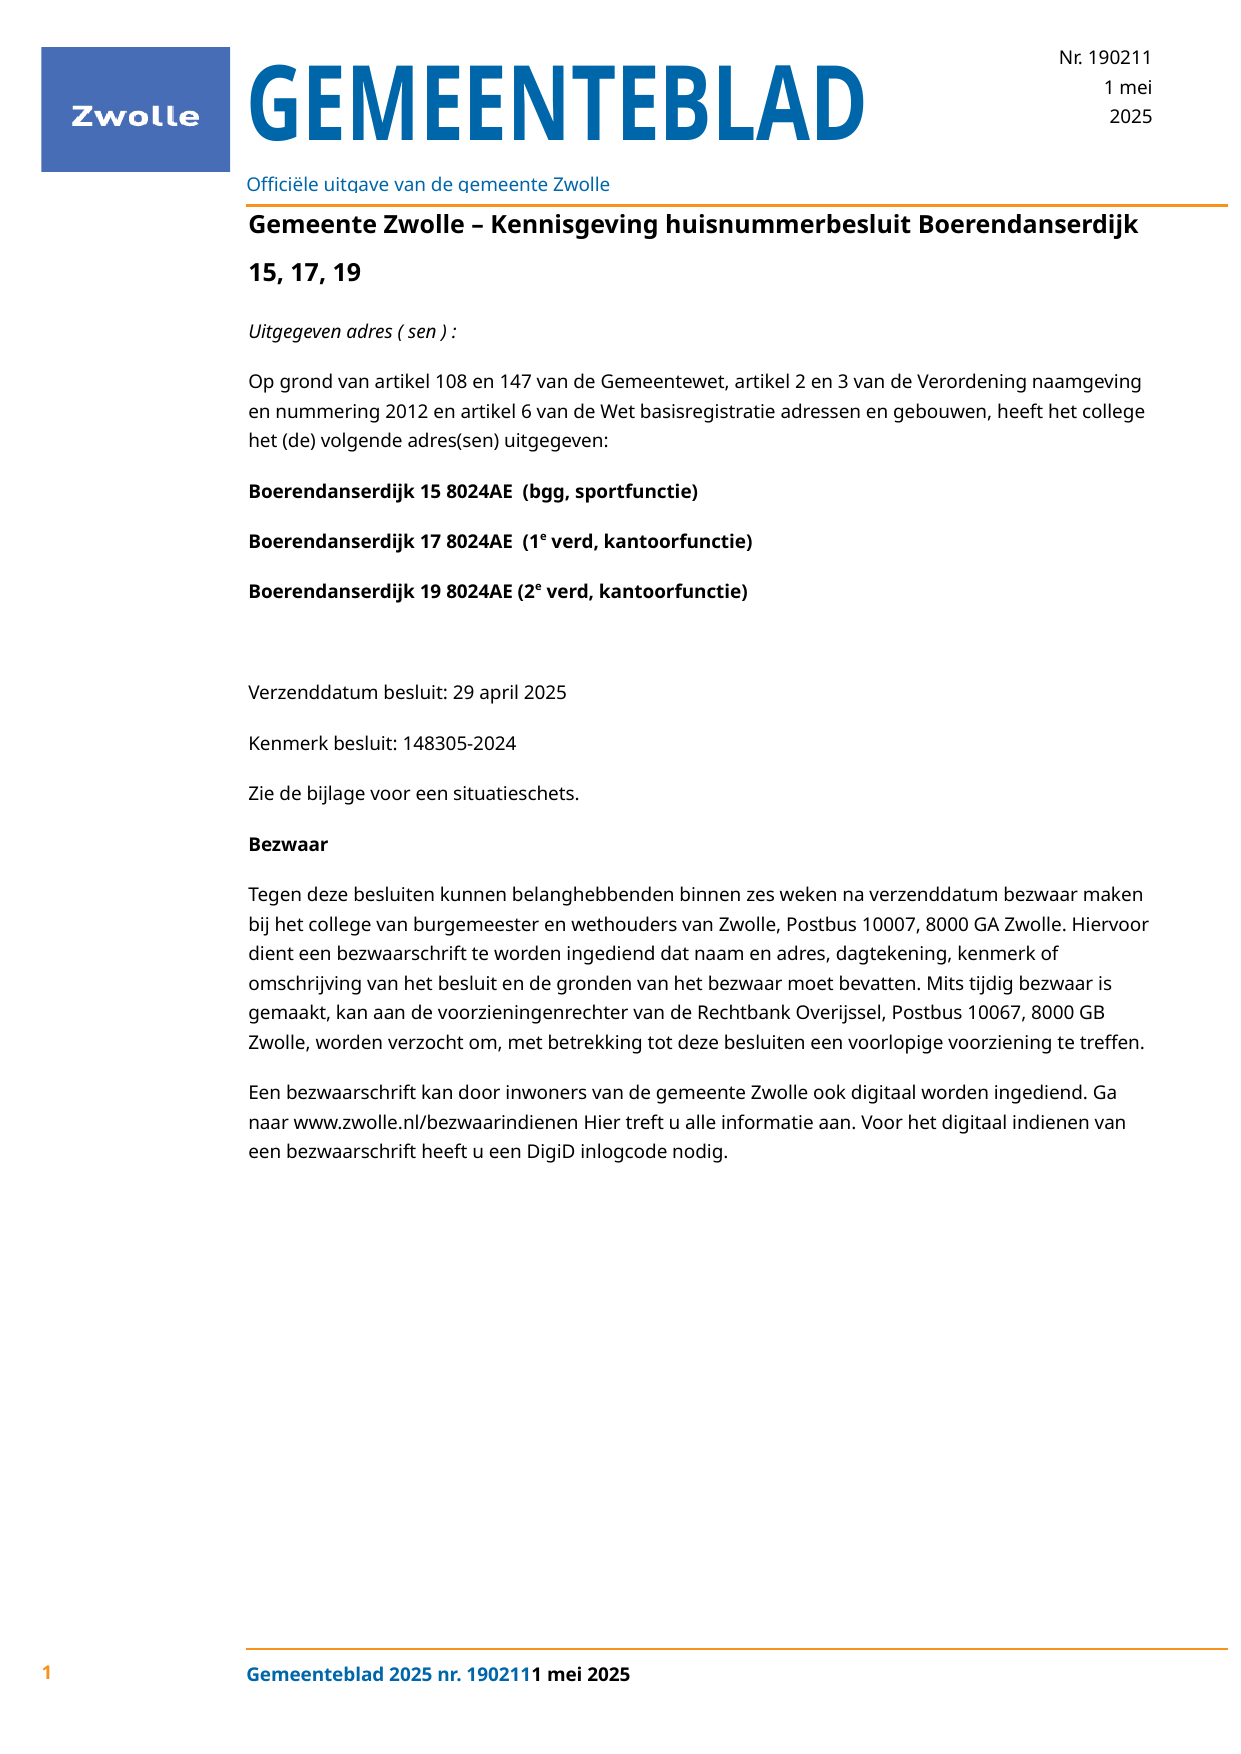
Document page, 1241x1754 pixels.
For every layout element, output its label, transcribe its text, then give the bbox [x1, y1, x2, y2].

text Op grond van artikel 108 en 147 van de Gemeentewet, artikel 2 en 3 van de Verordening naamgeving en nummering 2012 en artikel 6 van de Wet basisregistratie adressen en gebouwen, heeft het college het (de) volgende adres(sen) uitgegeven: [248, 368, 1152, 453]
text Tegen deze besluiten kunnen belanghebbenden binnen zes weken na verzenddatum bezwaar maken bij het college van burgemeester en wethouders van Zwolle, Postbus 10007, 8000 GA Zwolle. Hiervoor dient een bezwaarschrift te worden ingediend dat naam en adres, dagtekening, kenmerk of omschrijving van het besluit en de gronden van het bezwaar moet bevatten. Mits tijdig bezwaar is gemaakt, kan aan de voorzieningenrechter van de Rechtbank Overijssel, Postbus 10067, 8000 GB Zwolle, worden verzocht om, met betrekking tot deze besluiten een voorlopige voorziening te treffen. [248, 881, 1152, 1055]
text Uitgegeven adres ( sen ) : [248, 318, 1152, 344]
text Boerendanserdijk 19 8024AE (2e verd, kantoorfunctie) [248, 579, 1152, 604]
text Bezwaar [248, 831, 1152, 857]
text Zie de bijlage voor een situatieschets. [248, 780, 1152, 806]
picture [41, 47, 231, 172]
text Boerendanserdijk 15 8024AE (bgg, sportfunctie) [248, 478, 1152, 504]
text Een bezwaarschrift kan door inwoners van de gemeente Zwolle ook digitaal worden ingediend. Ga naar www.zwolle.nl/bezwaarindienen Hier treft u alle informatie aan. Voor het digitaal indienen van een bezwaarschrift heeft u een DigiD inlogcode nodig. [248, 1079, 1152, 1164]
text Gemeente Zwolle – Kennisgeving huisnummerbesluit Boerendanserdijk 15, 17, 19 [248, 207, 1152, 288]
text Boerendanserdijk 17 8024AE (1e verd, kantoorfunctie) [248, 528, 1152, 554]
text Verzenddatum besluit: 29 april 2025 [248, 679, 1152, 705]
text Kenmerk besluit: 148305-2024 [248, 730, 1152, 756]
